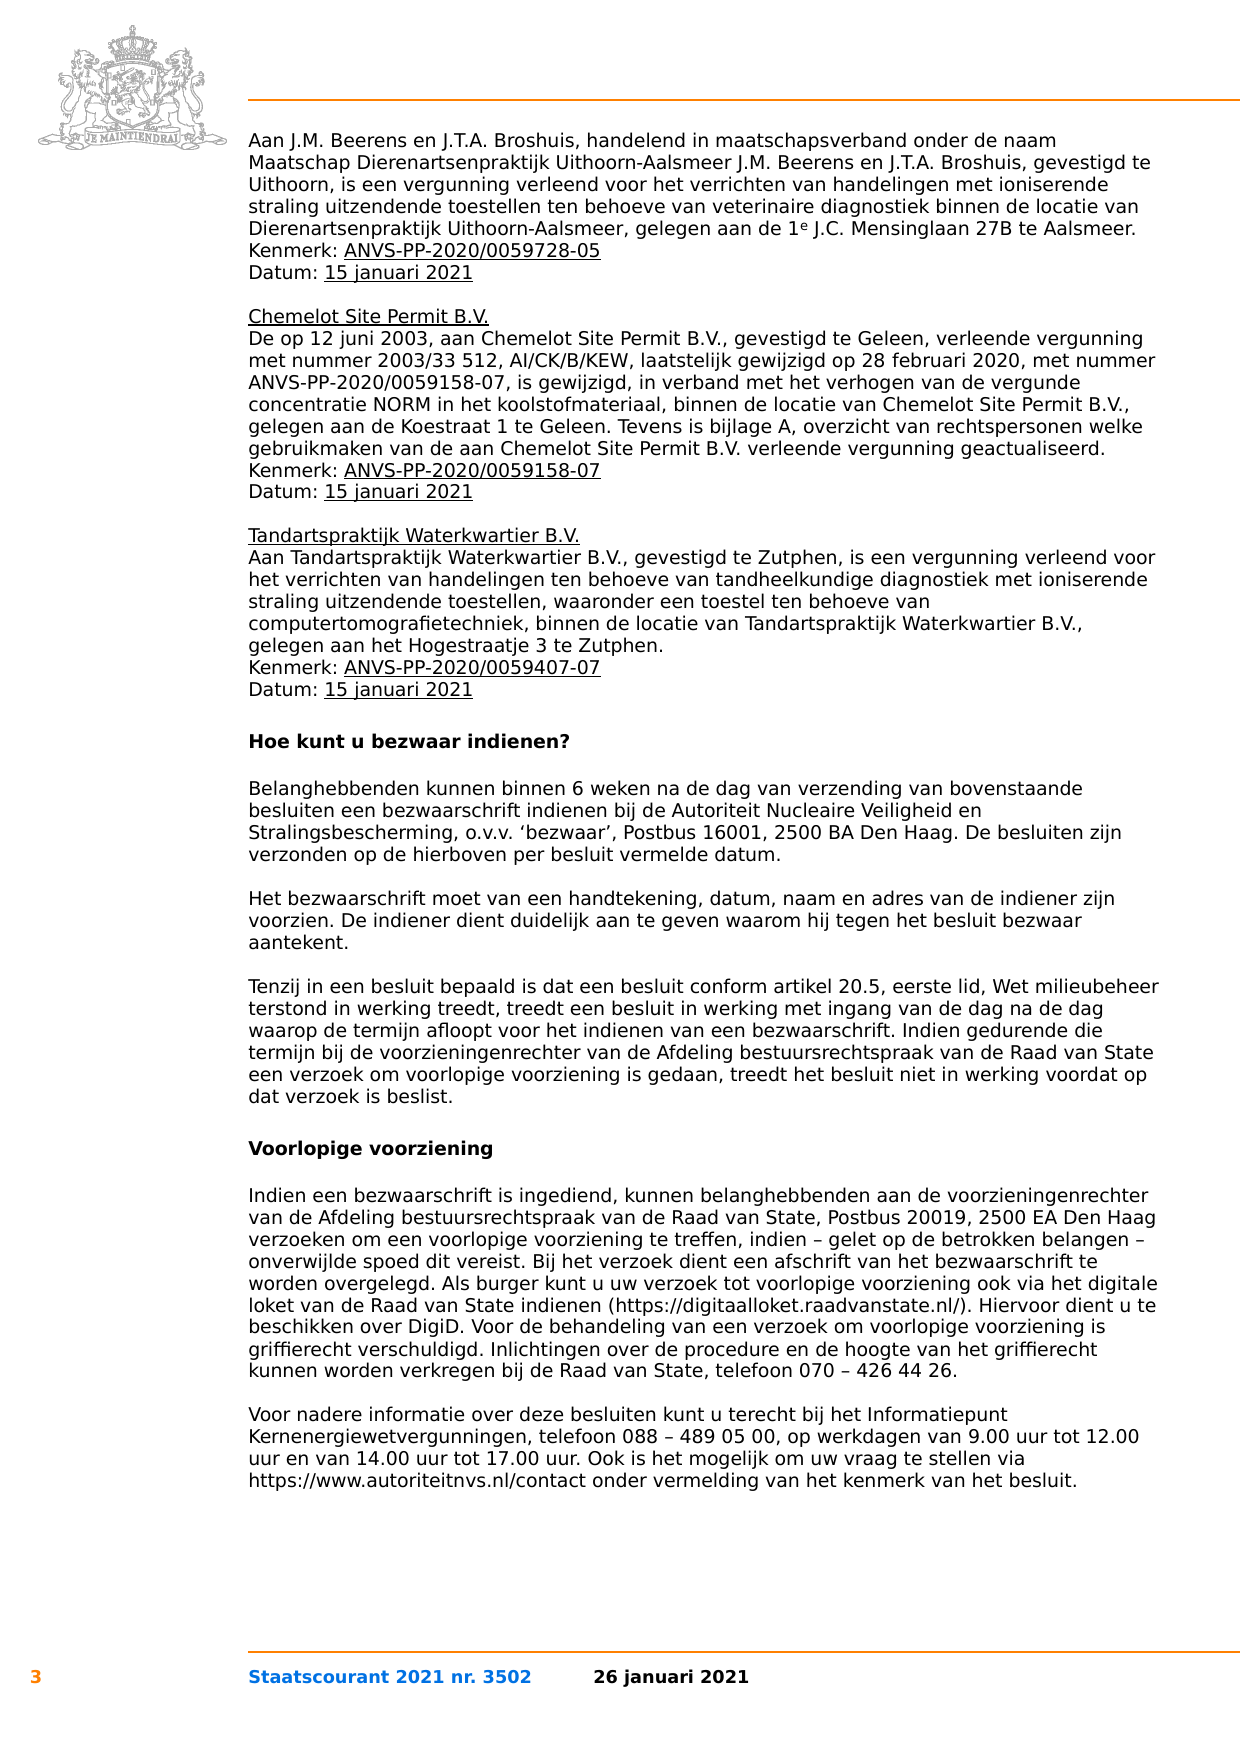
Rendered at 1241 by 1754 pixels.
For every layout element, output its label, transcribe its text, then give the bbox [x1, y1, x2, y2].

text Datum: 15 januari 2021 [248, 481, 1163, 503]
text Kenmerk: ANVS-PP-2020/0059728-05 [248, 240, 1163, 262]
text Datum: 15 januari 2021 [248, 262, 1163, 284]
text Indien een bezwaarschrift is ingediend, kunnen belanghebbenden aan de voorzieningenrechter van de Afdeling bestuursrechtspraak van de Raad van State, Postbus 20019, 2500 EA Den Haag verzoeken om een voorlopige voorziening te treffen, indien – gelet op de betrokken belangen – onverwijlde spoed dit vereist. Bij het verzoek dient een afschrift van het bezwaarschrift te worden overgelegd. Als burger kunt u uw verzoek tot voorlopige voorziening ook via het digitale loket van de Raad van State indienen (https://digitaalloket.raadvanstate.nl/). Hiervoor dient u te beschikken over DigiD. Voor de behandeling van een verzoek om voorlopige voorziening is griffierecht verschuldigd. Inlichtingen over de procedure en de hoogte van het griffierecht kunnen worden verkregen bij de Raad van State, telefoon 070 – 426 44 26. [248, 1184, 1163, 1382]
subtitle Voorlopige voorziening [248, 1138, 1163, 1159]
picture [38, 25, 227, 150]
text Kenmerk: ANVS-PP-2020/0059407-07 [248, 657, 1163, 679]
text Kenmerk: ANVS-PP-2020/0059158-07 [248, 459, 1163, 481]
text Datum: 15 januari 2021 [248, 679, 1163, 701]
subtitle Hoe kunt u bezwaar indienen? [248, 731, 1163, 753]
text Tandartspraktijk Waterkwartier B.V. [248, 525, 1163, 547]
text Tenzij in een besluit bepaald is dat een besluit conform artikel 20.5, eerste lid, Wet milieubeheer terstond in werking treedt, treedt een besluit in werking met ingang van de dag na de dag waarop de termijn afloopt voor het indienen van een bezwaarschrift. Indien gedurende die termijn bij de voorzieningenrechter van de Afdeling bestuursrechtspraak van de Raad van State een verzoek om voorlopige voorziening is gedaan, treedt het besluit niet in werking voordat op dat verzoek is beslist. [248, 976, 1163, 1108]
text Belanghebbenden kunnen binnen 6 weken na de dag van verzending van bovenstaande besluiten een bezwaarschrift indienen bij de Autoriteit Nucleaire Veiligheid en Stralingsbescherming, o.v.v. ‘bezwaar’, Postbus 16001, 2500 BA Den Haag. De besluiten zijn verzonden op de hierboven per besluit vermelde datum. [248, 778, 1163, 866]
text Chemelot Site Permit B.V. [248, 306, 1163, 328]
text Aan Tandartspraktijk Waterkwartier B.V., gevestigd te Zutphen, is een vergunning verleend voor het verrichten van handelingen ten behoeve van tandheelkundige diagnostiek met ioniserende straling uitzendende toestellen, waaronder een toestel ten behoeve van computertomografietechniek, binnen de locatie van Tandartspraktijk Waterkwartier B.V., gelegen aan het Hogestraatje 3 te Zutphen. [248, 547, 1163, 657]
text De op 12 juni 2003, aan Chemelot Site Permit B.V., gevestigd te Geleen, verleende vergunning met nummer 2003/33 512, AI/CK/B/KEW, laatstelijk gewijzigd op 28 februari 2020, met nummer ANVS‑PP‑2020/0059158-07, is gewijzigd, in verband met het verhogen van de vergunde concentratie NORM in het koolstofmateriaal, binnen de locatie van Chemelot Site Permit B.V., gelegen aan de Koestraat 1 te Geleen. Tevens is bijlage A, overzicht van rechtspersonen welke gebruikmaken van de aan Chemelot Site Permit B.V. verleende vergunning geactualiseerd. [248, 328, 1163, 459]
text Voor nadere informatie over deze besluiten kunt u terecht bij het Informatiepunt Kernenergiewetvergunningen, telefoon 088 – 489 05 00, op werkdagen van 9.00 uur tot 12.00 uur en van 14.00 uur tot 17.00 uur. Ook is het mogelijk om uw vraag te stellen via https://www.autoriteitnvs.nl/contact onder vermelding van het kenmerk van het besluit. [248, 1404, 1163, 1492]
text Aan J.M. Beerens en J.T.A. Broshuis, handelend in maatschapsverband onder de naam Maatschap Dierenartsenpraktijk Uithoorn-Aalsmeer J.M. Beerens en J.T.A. Broshuis, gevestigd te Uithoorn, is een vergunning verleend voor het verrichten van handelingen met ioniserende straling uitzendende toestellen ten behoeve van veterinaire diagnostiek binnen de locatie van Dierenartsenpraktijk Uithoorn-Aalsmeer, gelegen aan de 1e J.C. Mensinglaan 27B te Aalsmeer. [248, 130, 1163, 240]
text Het bezwaarschrift moet van een handtekening, datum, naam en adres van de indiener zijn voorzien. De indiener dient duidelijk aan te geven waarom hij tegen het besluit bezwaar aantekent. [248, 888, 1163, 954]
